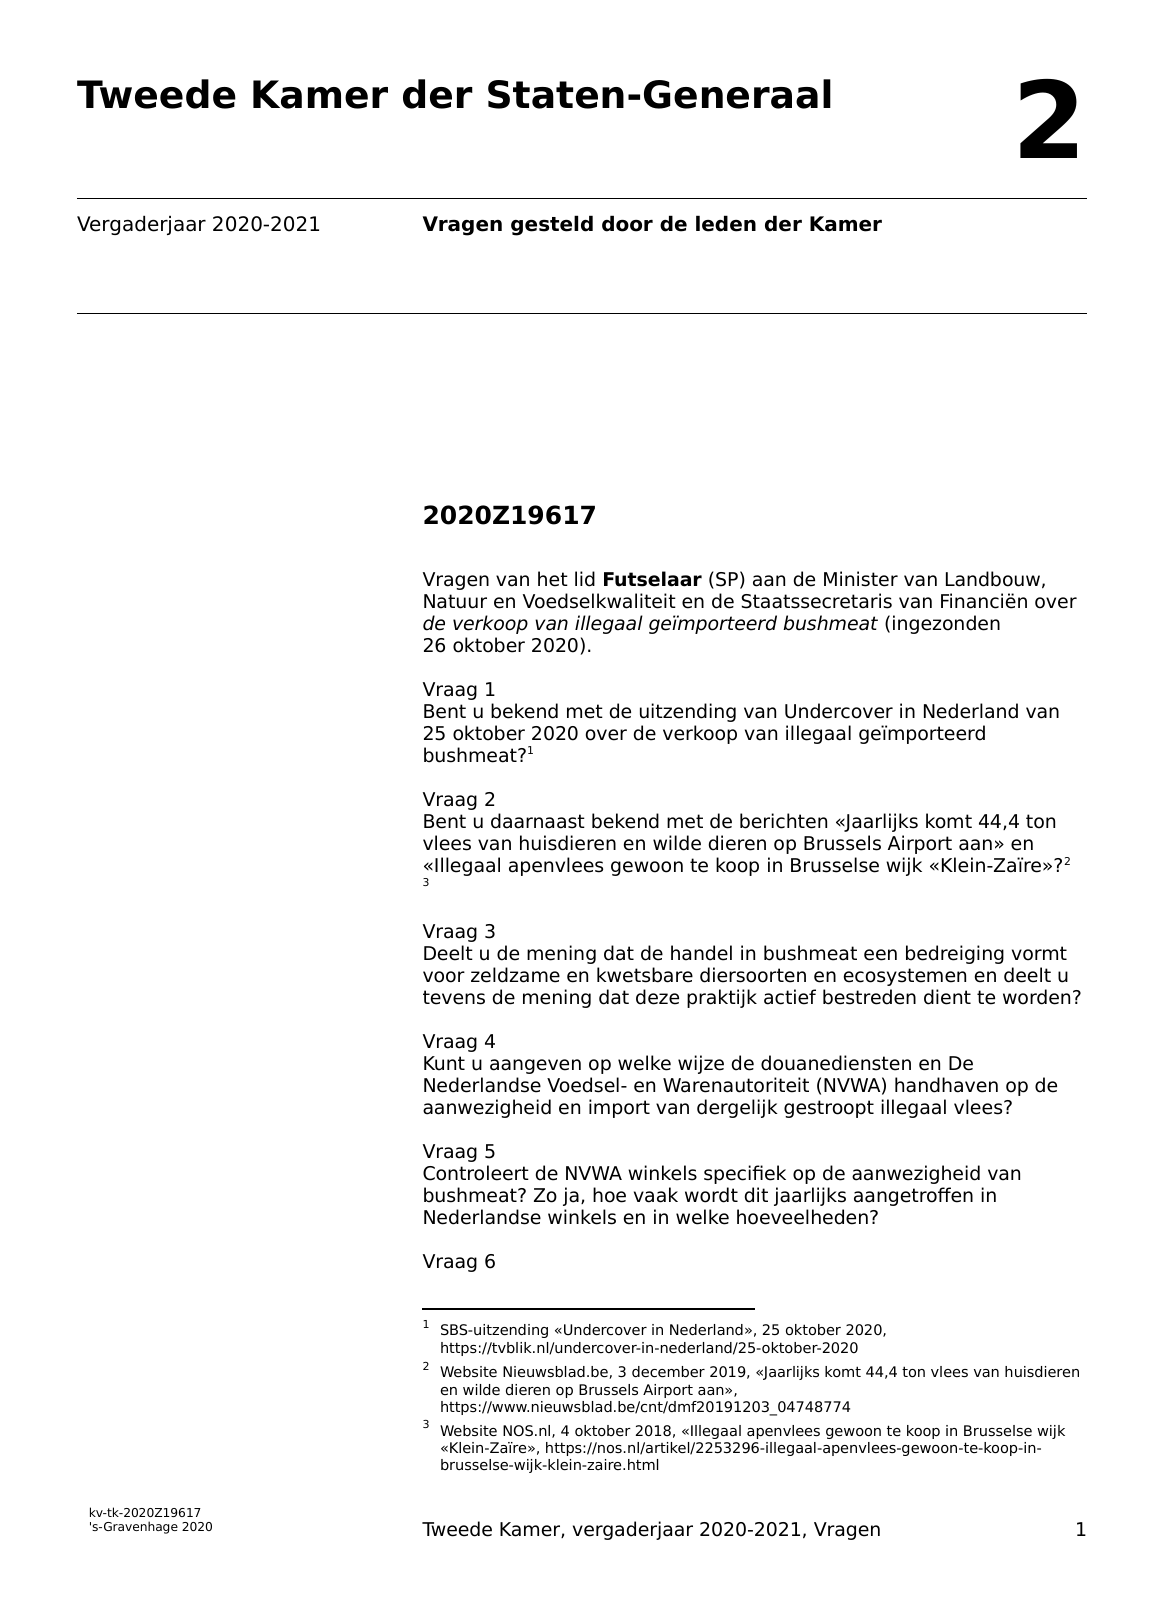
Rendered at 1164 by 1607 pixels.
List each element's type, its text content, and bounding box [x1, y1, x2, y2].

text Bent u bekend met de uitzending van Undercover in Nederland van 25 oktober 2020 over de verkoop van illegaal geïmporteerd bushmeat? [422, 701, 1087, 767]
text Website Nieuwsblad.be, 3 december 2019, «Jaarlijks komt 44,4 ton vlees van huisdieren en wilde dieren op Brussels Airport aan», https://www.nieuwsblad.be/cnt/dmf20191203_04748774 [422, 1360, 1087, 1416]
text Vraag 6 [422, 1251, 1087, 1273]
text Bent u daarnaast bekend met de berichten «Jaarlijks komt 44,4 ton vlees van huisdieren en wilde dieren op Brussels Airport aan» en «Illegaal apenvlees gewoon te koop in Brusselse wijk «Klein-Zaïre»? [422, 811, 1087, 899]
text Vraag 1 [422, 679, 1087, 701]
text 2020Z19617 [422, 501, 1087, 531]
table_header 2 [886, 59, 1087, 198]
text Vraag 2 [422, 789, 1087, 811]
text Kunt u aangeven op welke wijze de douanediensten en De Nederlandse Voedsel- en Warenautoriteit (NVWA) handhaven op de aanwezigheid en import van dergelijk gestroopt illegaal vlees? [422, 1053, 1087, 1119]
text kv-tk-2020Z19617 [88, 1506, 323, 1520]
table_cell Vragen gesteld door de leden der Kamer [422, 199, 1087, 313]
text Vraag 4 [422, 1031, 1087, 1053]
table_header Tweede Kamer der Staten-Generaal [77, 59, 886, 198]
text Vraag 3 [422, 921, 1087, 943]
text SBS-uitzending «Undercover in Nederland», 25 oktober 2020, https://tvblik.nl/undercover-in-nederland/25-oktober-2020 [422, 1318, 1087, 1357]
text Vragen van het lid Futselaar (SP) aan de Minister van Landbouw, Natuur en Voedselkwaliteit en de Staatssecretaris van Financiën over de verkoop van illegaal geïmporteerd bushmeat (ingezonden 26 oktober 2020). [422, 569, 1087, 657]
text Deelt u de mening dat de handel in bushmeat een bedreiging vormt voor zeldzame en kwetsbare diersoorten en ecosystemen en deelt u tevens de mening dat deze praktijk actief bestreden dient te worden? [422, 943, 1087, 1009]
text 's-Gravenhage 2020 [88, 1520, 323, 1534]
table_cell Vergaderjaar 2020-2021 [77, 199, 422, 313]
text Website NOS.nl, 4 oktober 2018, «Illegaal apenvlees gewoon te koop in Brusselse wijk «Klein-Zaïre», https://nos.nl/artikel/2253296-illegaal-apenvlees-gewoon-te-koop-in-brusselse-wijk-klein-zaire.html [422, 1418, 1087, 1474]
text Vraag 5 [422, 1141, 1087, 1163]
text Controleert de NVWA winkels specifiek op de aanwezigheid van bushmeat? Zo ja, hoe vaak wordt dit jaarlijks aangetroffen in Nederlandse winkels en in welke hoeveelheden? [422, 1163, 1087, 1229]
